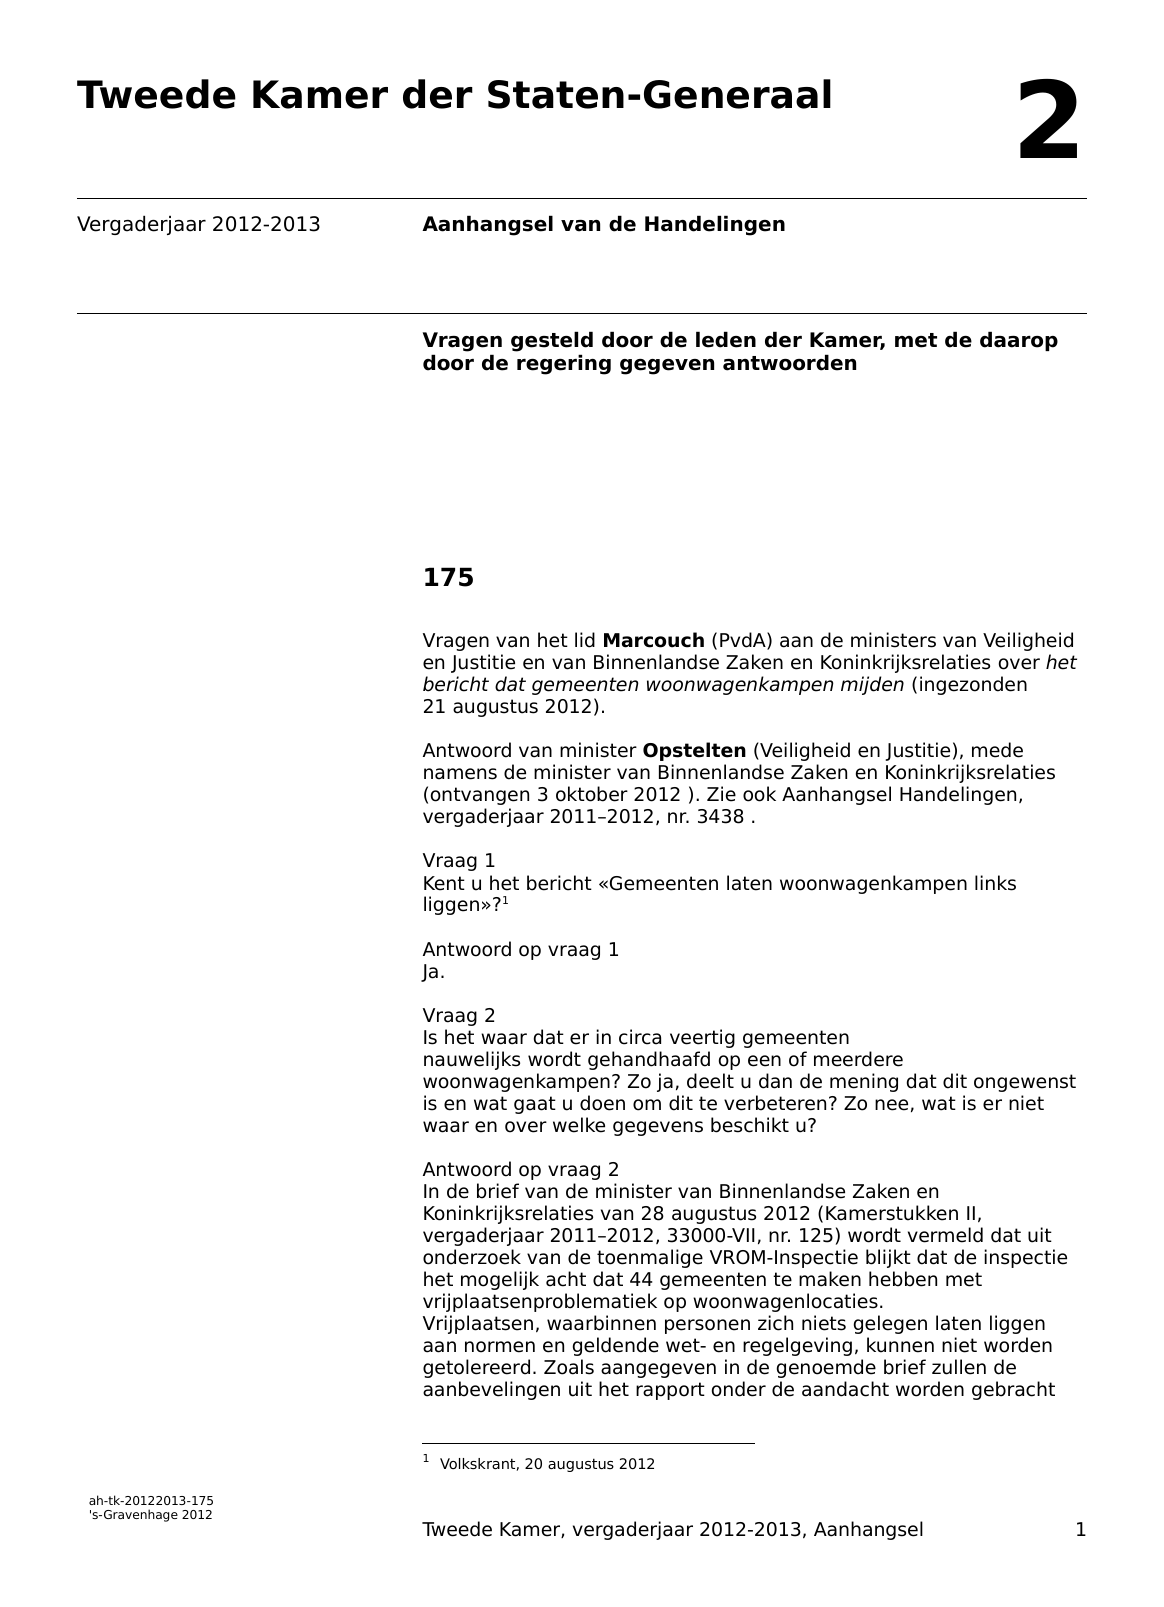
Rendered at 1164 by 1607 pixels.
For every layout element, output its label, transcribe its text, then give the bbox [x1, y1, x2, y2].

table_header 2 [886, 59, 1087, 198]
text Vraag 2 [422, 1005, 1087, 1027]
text Vragen van het lid Marcouch (PvdA) aan de ministers van Veiligheid en Justitie en van Binnenlandse Zaken en Koninkrijksrelaties over het bericht dat gemeenten woonwagenkampen mijden (ingezonden 21 augustus 2012). [422, 630, 1087, 718]
text 175 [422, 563, 1087, 592]
text Vraag 1 [422, 850, 1087, 872]
text Antwoord op vraag 1 [422, 938, 1087, 961]
table_cell Vragen gesteld door de leden der Kamer, met de daarop door de regering gegeven antwoorden [422, 314, 1087, 375]
text ah-tk-20122013-175 [88, 1494, 323, 1508]
text Antwoord van minister Opstelten (Veiligheid en Justitie), mede namens de minister van Binnenlandse Zaken en Koninkrijksrelaties (ontvangen 3 oktober 2012 ). Zie ook Aanhangsel Handelingen, vergaderjaar 2011–2012, nr. 3438 . [422, 740, 1087, 828]
text Antwoord op vraag 2 [422, 1159, 1087, 1181]
text 's-Gravenhage 2012 [88, 1508, 323, 1522]
text In de brief van de minister van Binnenlandse Zaken en Koninkrijksrelaties van 28 augustus 2012 (Kamerstukken II, vergaderjaar 2011–2012, 33000-VII, nr. 125) wordt vermeld dat uit onderzoek van de toenmalige VROM-Inspectie blijkt dat de inspectie het mogelijk acht dat 44 gemeenten te maken hebben met vrijplaatsenproblematiek op woonwagenlocaties. [422, 1181, 1087, 1313]
text Ja. [422, 961, 1087, 982]
table_cell Aanhangsel van de Handelingen [422, 199, 1087, 313]
text Kent u het bericht «Gemeenten laten woonwagenkampen links liggen»? [422, 872, 1087, 916]
text Vrijplaatsen, waarbinnen personen zich niets gelegen laten liggen aan normen en geldende wet- en regelgeving, kunnen niet worden getolereerd. Zoals aangegeven in de genoemde brief zullen de aanbevelingen uit het rapport onder de aandacht worden gebracht [422, 1313, 1087, 1401]
table_cell Vergaderjaar 2012-2013 [77, 199, 422, 313]
text Is het waar dat er in circa veertig gemeenten nauwelijks wordt gehandhaafd op een of meerdere woonwagenkampen? Zo ja, deelt u dan de mening dat dit ongewenst is en wat gaat u doen om dit te verbeteren? Zo nee, wat is er niet waar en over welke gegevens beschikt u? [422, 1027, 1087, 1137]
table_header Tweede Kamer der Staten-Generaal [77, 59, 886, 198]
table_cell [77, 314, 422, 375]
text Volkskrant, 20 augustus 2012 [422, 1452, 1087, 1474]
